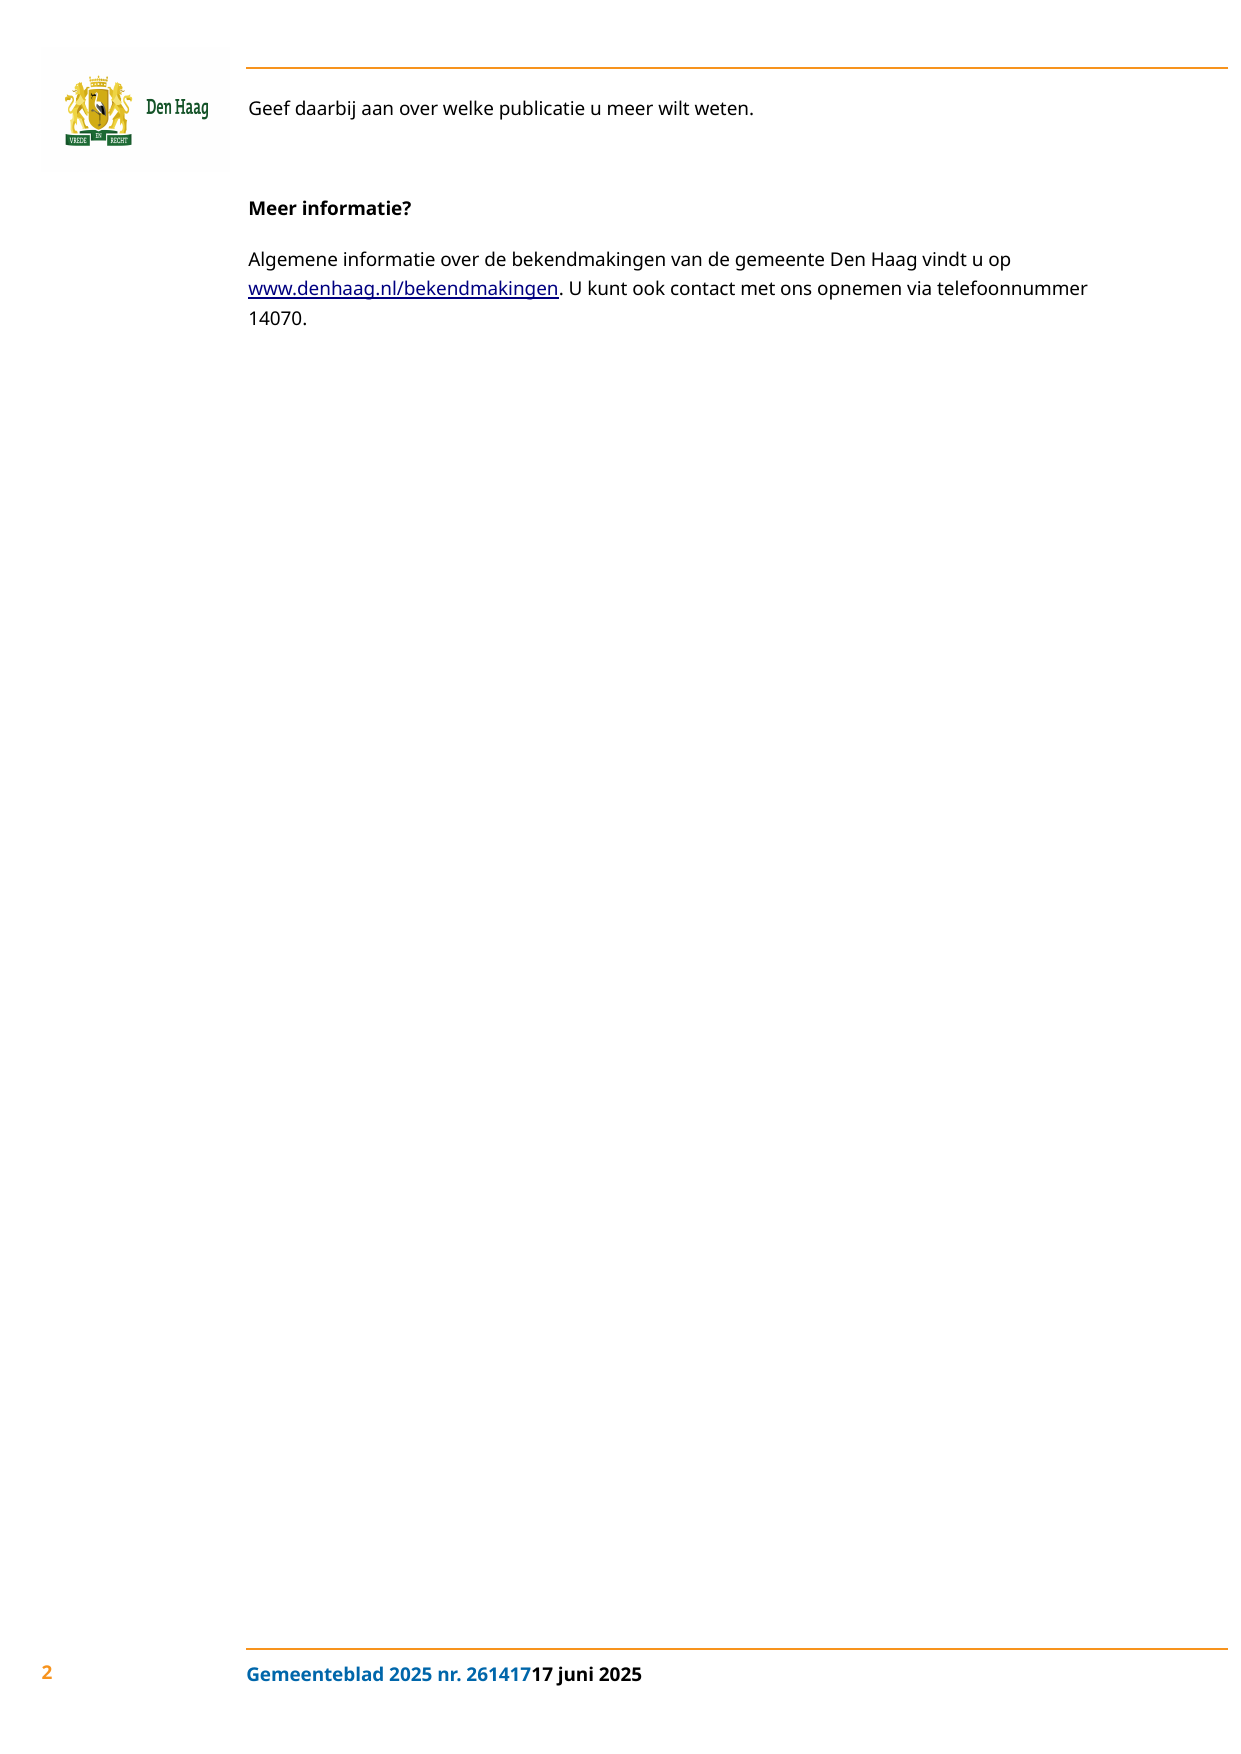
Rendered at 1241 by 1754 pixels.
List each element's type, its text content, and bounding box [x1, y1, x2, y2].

text Meer informatie? [248, 196, 1152, 221]
text Geef daarbij aan over welke publicatie u meer wilt weten. [248, 95, 1152, 121]
text Algemene informatie over de bekendmakingen van de gemeente Den Haag vindt u op www.denhaag.nl/bekendmakingen. U kunt ook contact met ons opnemen via telefoonnummer 14070. [248, 246, 1152, 331]
picture [41, 47, 231, 172]
